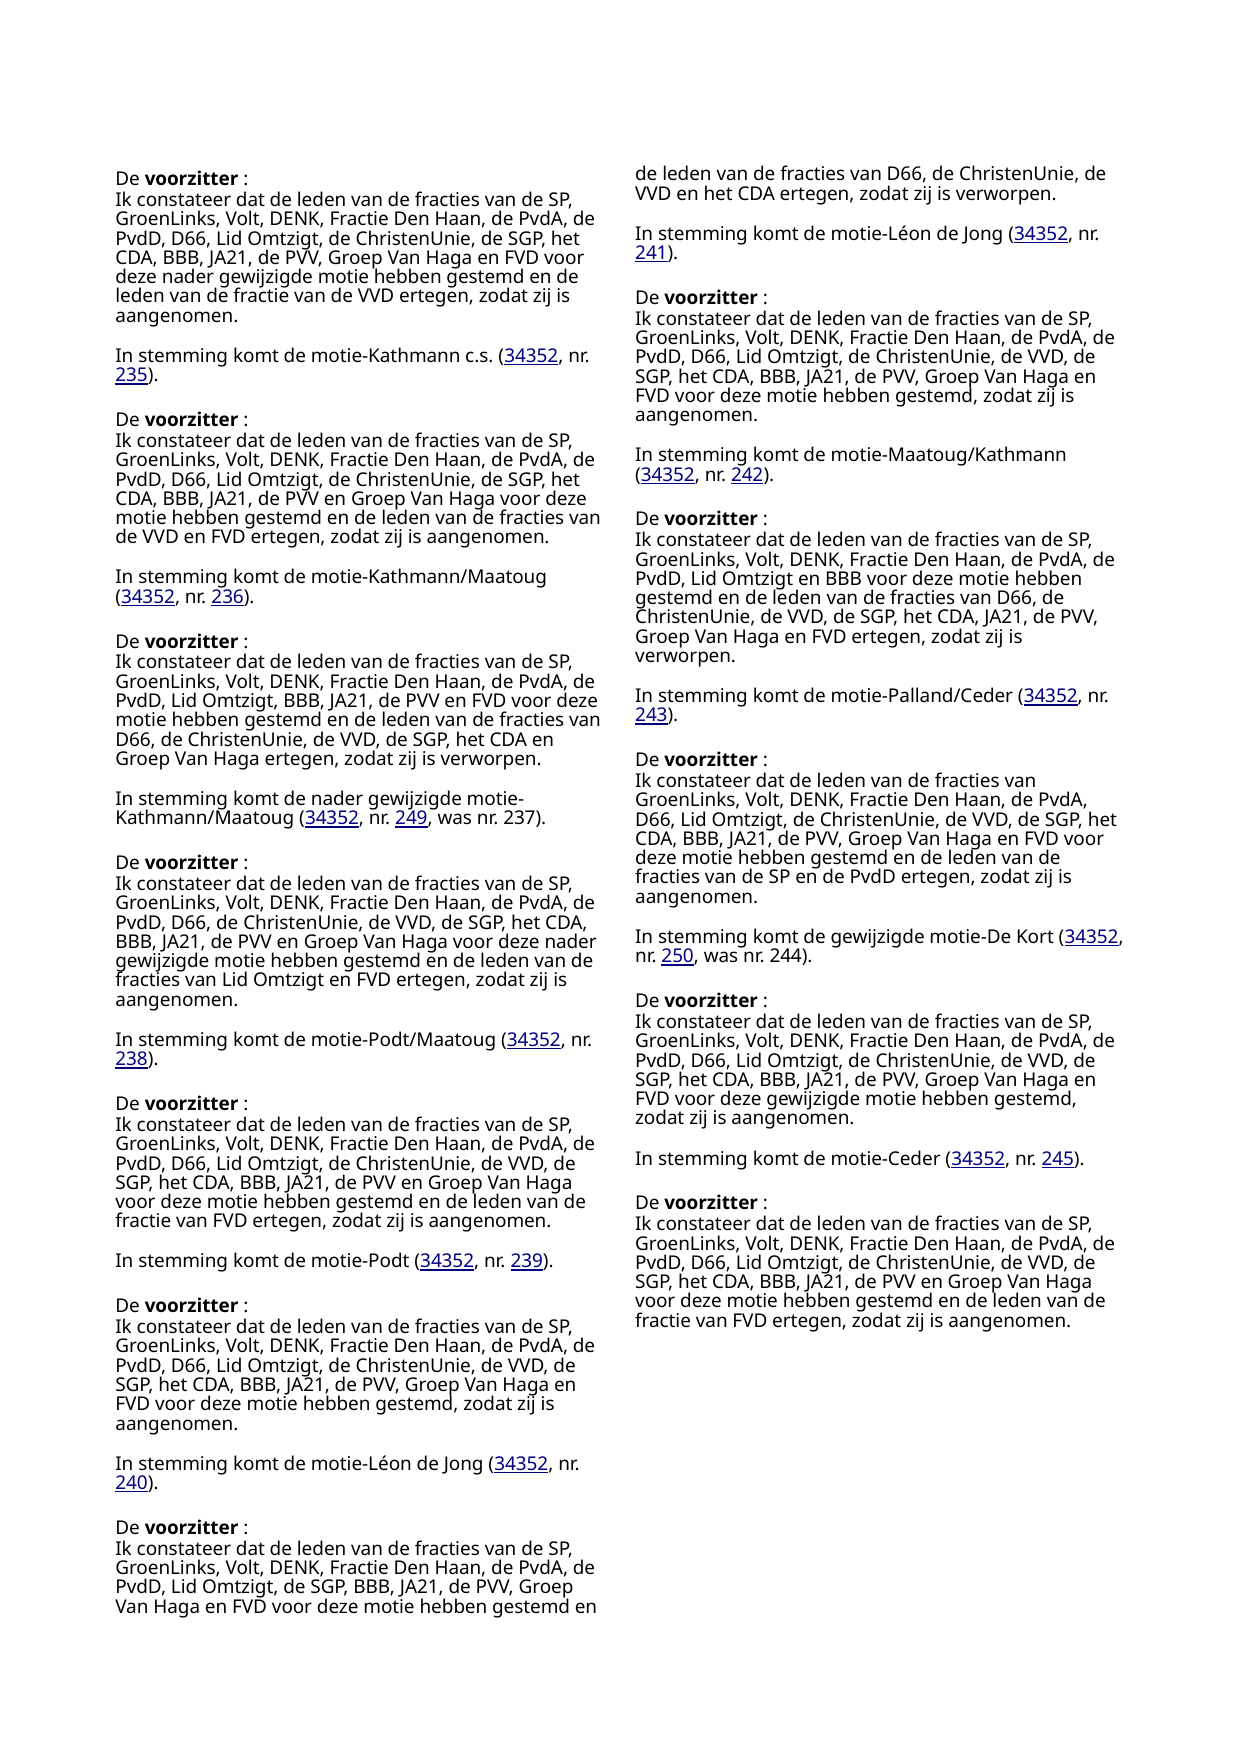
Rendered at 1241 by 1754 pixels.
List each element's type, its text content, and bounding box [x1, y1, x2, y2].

text De voorzitter : [115, 406, 605, 432]
text De voorzitter : [115, 1090, 605, 1116]
text de leden van de fracties van D66, de ChristenUnie, de VVD en het CDA ertegen, zodat zij is verworpen. [635, 165, 1125, 204]
text Ik constateer dat de leden van de fracties van de SP, GroenLinks, Volt, DENK, Fractie Den Haan, de PvdA, de PvdD, D66, Lid Omtzigt, de ChristenUnie, de SGP, het CDA, BBB, JA21, de PVV en Groep Van Haga voor deze motie hebben gestemd en de leden van de fracties van de VVD en FVD ertegen, zodat zij is aangenomen. [115, 432, 605, 548]
text De voorzitter : [115, 849, 605, 875]
text In stemming komt de motie-Léon de Jong (34352, nr. 240). [115, 1455, 605, 1493]
text De voorzitter : [115, 1292, 605, 1318]
text In stemming komt de motie-Podt (34352, nr. 239). [115, 1252, 605, 1272]
text In stemming komt de motie-Kathmann/Maatoug (34352, nr. 236). [115, 568, 605, 607]
text Ik constateer dat de leden van de fracties van de SP, GroenLinks, Volt, DENK, Fractie Den Haan, de PvdA, de PvdD, D66, Lid Omtzigt, de ChristenUnie, de SGP, het CDA, BBB, JA21, de PVV, Groep Van Haga en FVD voor deze nader gewijzigde motie hebben gestemd en de leden van de fractie van de VVD ertegen, zodat zij is aangenomen. [115, 191, 605, 326]
text Ik constateer dat de leden van de fracties van de SP, GroenLinks, Volt, DENK, Fractie Den Haan, de PvdA, de PvdD, Lid Omtzigt, de SGP, BBB, JA21, de PVV, Groep Van Haga en FVD voor deze motie hebben gestemd en [115, 1540, 605, 1617]
text In stemming komt de motie-Palland/Ceder (34352, nr. 243). [635, 687, 1125, 726]
text In stemming komt de motie-Léon de Jong (34352, nr. 241). [635, 225, 1125, 263]
text Ik constateer dat de leden van de fracties van de SP, GroenLinks, Volt, DENK, Fractie Den Haan, de PvdA, de PvdD, D66, de ChristenUnie, de VVD, de SGP, het CDA, BBB, JA21, de PVV en Groep Van Haga voor deze nader gewijzigde motie hebben gestemd en de leden van de fracties van Lid Omtzigt en FVD ertegen, zodat zij is aangenomen. [115, 875, 605, 1010]
text Ik constateer dat de leden van de fracties van de SP, GroenLinks, Volt, DENK, Fractie Den Haan, de PvdA, de PvdD, D66, Lid Omtzigt, de ChristenUnie, de VVD, de SGP, het CDA, BBB, JA21, de PVV, Groep Van Haga en FVD voor deze motie hebben gestemd, zodat zij is aangenomen. [115, 1318, 605, 1434]
text De voorzitter : [635, 1189, 1125, 1215]
text Ik constateer dat de leden van de fracties van de SP, GroenLinks, Volt, DENK, Fractie Den Haan, de PvdA, de PvdD, D66, Lid Omtzigt, de ChristenUnie, de VVD, de SGP, het CDA, BBB, JA21, de PVV, Groep Van Haga en FVD voor deze motie hebben gestemd, zodat zij is aangenomen. [635, 310, 1125, 425]
text De voorzitter : [635, 506, 1125, 531]
text Ik constateer dat de leden van de fracties van de SP, GroenLinks, Volt, DENK, Fractie Den Haan, de PvdA, de PvdD, Lid Omtzigt en BBB voor deze motie hebben gestemd en de leden van de fracties van D66, de ChristenUnie, de VVD, de SGP, het CDA, JA21, de PVV, Groep Van Haga en FVD ertegen, zodat zij is verworpen. [635, 531, 1125, 666]
text De voorzitter : [635, 987, 1125, 1013]
text De voorzitter : [115, 628, 605, 653]
text De voorzitter : [635, 746, 1125, 772]
text Ik constateer dat de leden van de fracties van GroenLinks, Volt, DENK, Fractie Den Haan, de PvdA, D66, Lid Omtzigt, de ChristenUnie, de VVD, de SGP, het CDA, BBB, JA21, de PVV, Groep Van Haga en FVD voor deze motie hebben gestemd en de leden van de fracties van de SP en de PvdD ertegen, zodat zij is aangenomen. [635, 772, 1125, 907]
text In stemming komt de nader gewijzigde motie-Kathmann/Maatoug (34352, nr. 249, was nr. 237). [115, 790, 605, 828]
text In stemming komt de motie-Podt/Maatoug (34352, nr. 238). [115, 1031, 605, 1069]
text In stemming komt de motie-Kathmann c.s. (34352, nr. 235). [115, 347, 605, 385]
text Ik constateer dat de leden van de fracties van de SP, GroenLinks, Volt, DENK, Fractie Den Haan, de PvdA, de PvdD, D66, Lid Omtzigt, de ChristenUnie, de VVD, de SGP, het CDA, BBB, JA21, de PVV en Groep Van Haga voor deze motie hebben gestemd en de leden van de fractie van FVD ertegen, zodat zij is aangenomen. [115, 1116, 605, 1232]
text Ik constateer dat de leden van de fracties van de SP, GroenLinks, Volt, DENK, Fractie Den Haan, de PvdA, de PvdD, D66, Lid Omtzigt, de ChristenUnie, de VVD, de SGP, het CDA, BBB, JA21, de PVV en Groep Van Haga voor deze motie hebben gestemd en de leden van de fractie van FVD ertegen, zodat zij is aangenomen. [635, 1215, 1125, 1331]
text In stemming komt de motie-Ceder (34352, nr. 245). [635, 1149, 1125, 1169]
text Ik constateer dat de leden van de fracties van de SP, GroenLinks, Volt, DENK, Fractie Den Haan, de PvdA, de PvdD, D66, Lid Omtzigt, de ChristenUnie, de VVD, de SGP, het CDA, BBB, JA21, de PVV, Groep Van Haga en FVD voor deze gewijzigde motie hebben gestemd, zodat zij is aangenomen. [635, 1013, 1125, 1129]
text De voorzitter : [115, 1514, 605, 1540]
text De voorzitter : [115, 165, 605, 191]
text Ik constateer dat de leden van de fracties van de SP, GroenLinks, Volt, DENK, Fractie Den Haan, de PvdA, de PvdD, Lid Omtzigt, BBB, JA21, de PVV en FVD voor deze motie hebben gestemd en de leden van de fracties van D66, de ChristenUnie, de VVD, de SGP, het CDA en Groep Van Haga ertegen, zodat zij is verworpen. [115, 653, 605, 769]
text De voorzitter : [635, 284, 1125, 310]
text In stemming komt de motie-Maatoug/Kathmann (34352, nr. 242). [635, 446, 1125, 485]
text In stemming komt de gewijzigde motie-De Kort (34352, nr. 250, was nr. 244). [635, 928, 1125, 966]
